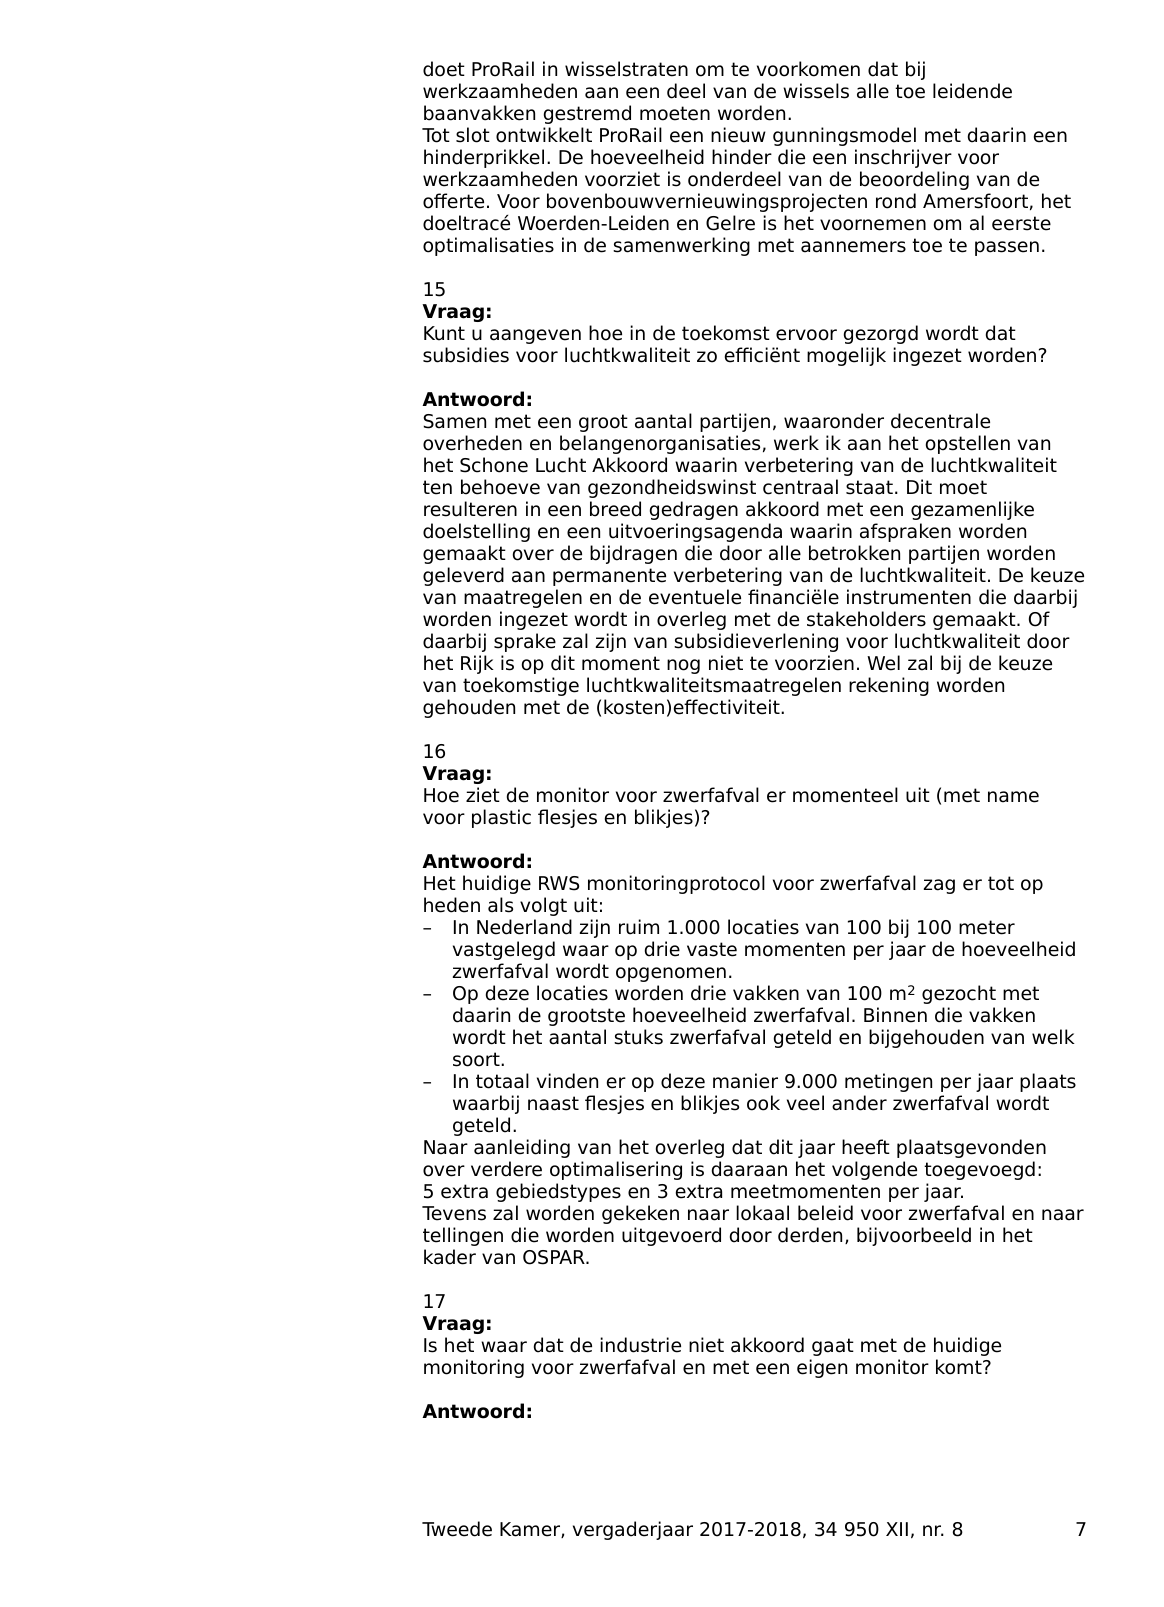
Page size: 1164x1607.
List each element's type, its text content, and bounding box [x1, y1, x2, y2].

text – In Nederland zijn ruim 1.000 locaties van 100 bij 100 meter vastgelegd waar op drie vaste momenten per jaar de hoeveelheid zwerfafval wordt opgenomen. [422, 917, 1087, 983]
text Tevens zal worden gekeken naar lokaal beleid voor zwerfafval en naar tellingen die worden uitgevoerd door derden, bijvoorbeeld in het kader van OSPAR. [422, 1203, 1087, 1269]
text Tot slot ontwikkelt ProRail een nieuw gunningsmodel met daarin een hinderprikkel. De hoeveelheid hinder die een inschrijver voor werkzaamheden voorziet is onderdeel van de beoordeling van de offerte. Voor bovenbouwvernieuwingsprojecten rond Amersfoort, het doeltracé Woerden-Leiden en Gelre is het voornemen om al eerste optimalisaties in de samenwerking met aannemers toe te passen. [422, 125, 1087, 257]
text Samen met een groot aantal partijen, waaronder decentrale overheden en belangenorganisaties, werk ik aan het opstellen van het Schone Lucht Akkoord waarin verbetering van de luchtkwaliteit ten behoeve van gezondheidswinst centraal staat. Dit moet resulteren in een breed gedragen akkoord met een gezamenlijke doelstelling en een uitvoeringsagenda waarin afspraken worden gemaakt over de bijdragen die door alle betrokken partijen worden geleverd aan permanente verbetering van de luchtkwaliteit. De keuze van maatregelen en de eventuele financiële instrumenten die daarbij worden ingezet wordt in overleg met de stakeholders gemaakt. Of daarbij sprake zal zijn van subsidieverlening voor luchtkwaliteit door het Rijk is op dit moment nog niet te voorzien. Wel zal bij de keuze van toekomstige luchtkwaliteitsmaatregelen rekening worden gehouden met de (kosten)effectiviteit. [422, 411, 1087, 719]
text Antwoord: [422, 1401, 1087, 1423]
text Vraag: [422, 1313, 1087, 1335]
text – Op deze locaties worden drie vakken van 100 m2 gezocht met daarin de grootste hoeveelheid zwerfafval. Binnen die vakken wordt het aantal stuks zwerfafval geteld en bijgehouden van welk soort. [422, 983, 1087, 1071]
text Hoe ziet de monitor voor zwerfafval er momenteel uit (met name voor plastic flesjes en blikjes)? [422, 785, 1087, 829]
text 5 extra gebiedstypes en 3 extra meetmomenten per jaar. [422, 1181, 1087, 1203]
text Vraag: [422, 763, 1087, 785]
text doet ProRail in wisselstraten om te voorkomen dat bij werkzaamheden aan een deel van de wissels alle toe leidende baanvakken gestremd moeten worden. [422, 59, 1087, 125]
text 15 [422, 279, 1087, 301]
text Antwoord: [422, 389, 1087, 411]
text 17 [422, 1291, 1087, 1313]
text Antwoord: [422, 851, 1087, 873]
text – In totaal vinden er op deze manier 9.000 metingen per jaar plaats waarbij naast flesjes en blikjes ook veel ander zwerfafval wordt geteld. [422, 1071, 1087, 1137]
text Het huidige RWS monitoringprotocol voor zwerfafval zag er tot op heden als volgt uit: [422, 873, 1087, 917]
text Is het waar dat de industrie niet akkoord gaat met de huidige monitoring voor zwerfafval en met een eigen monitor komt? [422, 1335, 1087, 1379]
text 16 [422, 741, 1087, 763]
text Kunt u aangeven hoe in de toekomst ervoor gezorgd wordt dat subsidies voor luchtkwaliteit zo efficiënt mogelijk ingezet worden? [422, 323, 1087, 367]
text Vraag: [422, 301, 1087, 323]
text Naar aanleiding van het overleg dat dit jaar heeft plaatsgevonden over verdere optimalisering is daaraan het volgende toegevoegd: [422, 1137, 1087, 1181]
